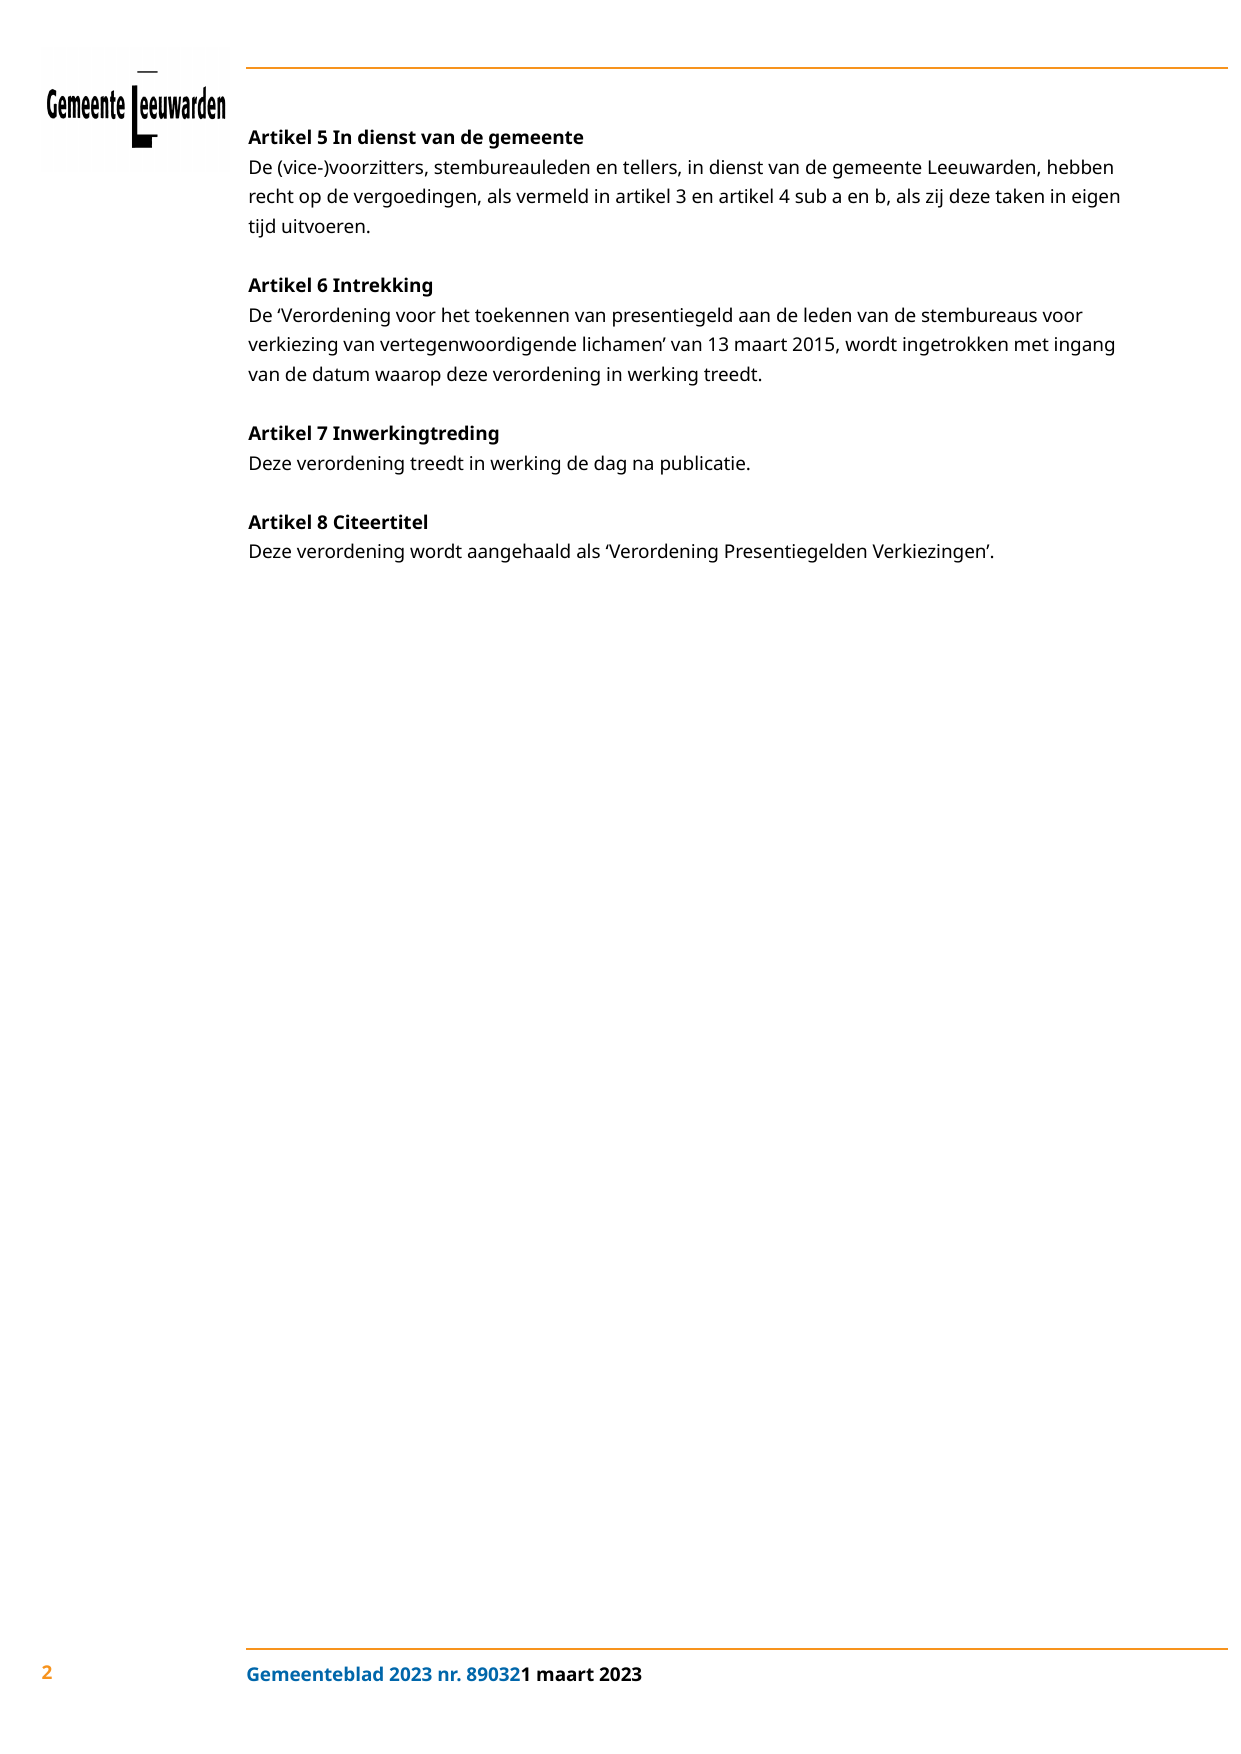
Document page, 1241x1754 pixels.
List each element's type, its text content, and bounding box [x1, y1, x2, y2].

text De ‘Verordening voor het toekennen van presentiegeld aan de leden van de stembureaus voor verkiezing van vertegenwoordigende lichamen’ van 13 maart 2015, wordt ingetrokken met ingang van de datum waarop deze verordening in werking treedt. [248, 302, 1152, 387]
text De (vice-)voorzitters, stembureauleden en tellers, in dienst van de gemeente Leeuwarden, hebben recht op de vergoedingen, als vermeld in artikel 3 en artikel 4 sub a en b, als zij deze taken in eigen tijd uitvoeren. [248, 154, 1152, 239]
text Deze verordening treedt in werking de dag na publicatie. [248, 450, 1152, 476]
text Deze verordening wordt aangehaald als ‘Verordening Presentiegelden Verkiezingen’. [248, 538, 1152, 564]
text Artikel 7 Inwerkingtreding [248, 420, 1152, 446]
text Artikel 6 Intrekking [248, 272, 1152, 298]
text Artikel 5 In dienst van de gemeente [248, 124, 1152, 150]
text Artikel 8 Citeertitel [248, 509, 1152, 535]
picture [41, 47, 231, 172]
